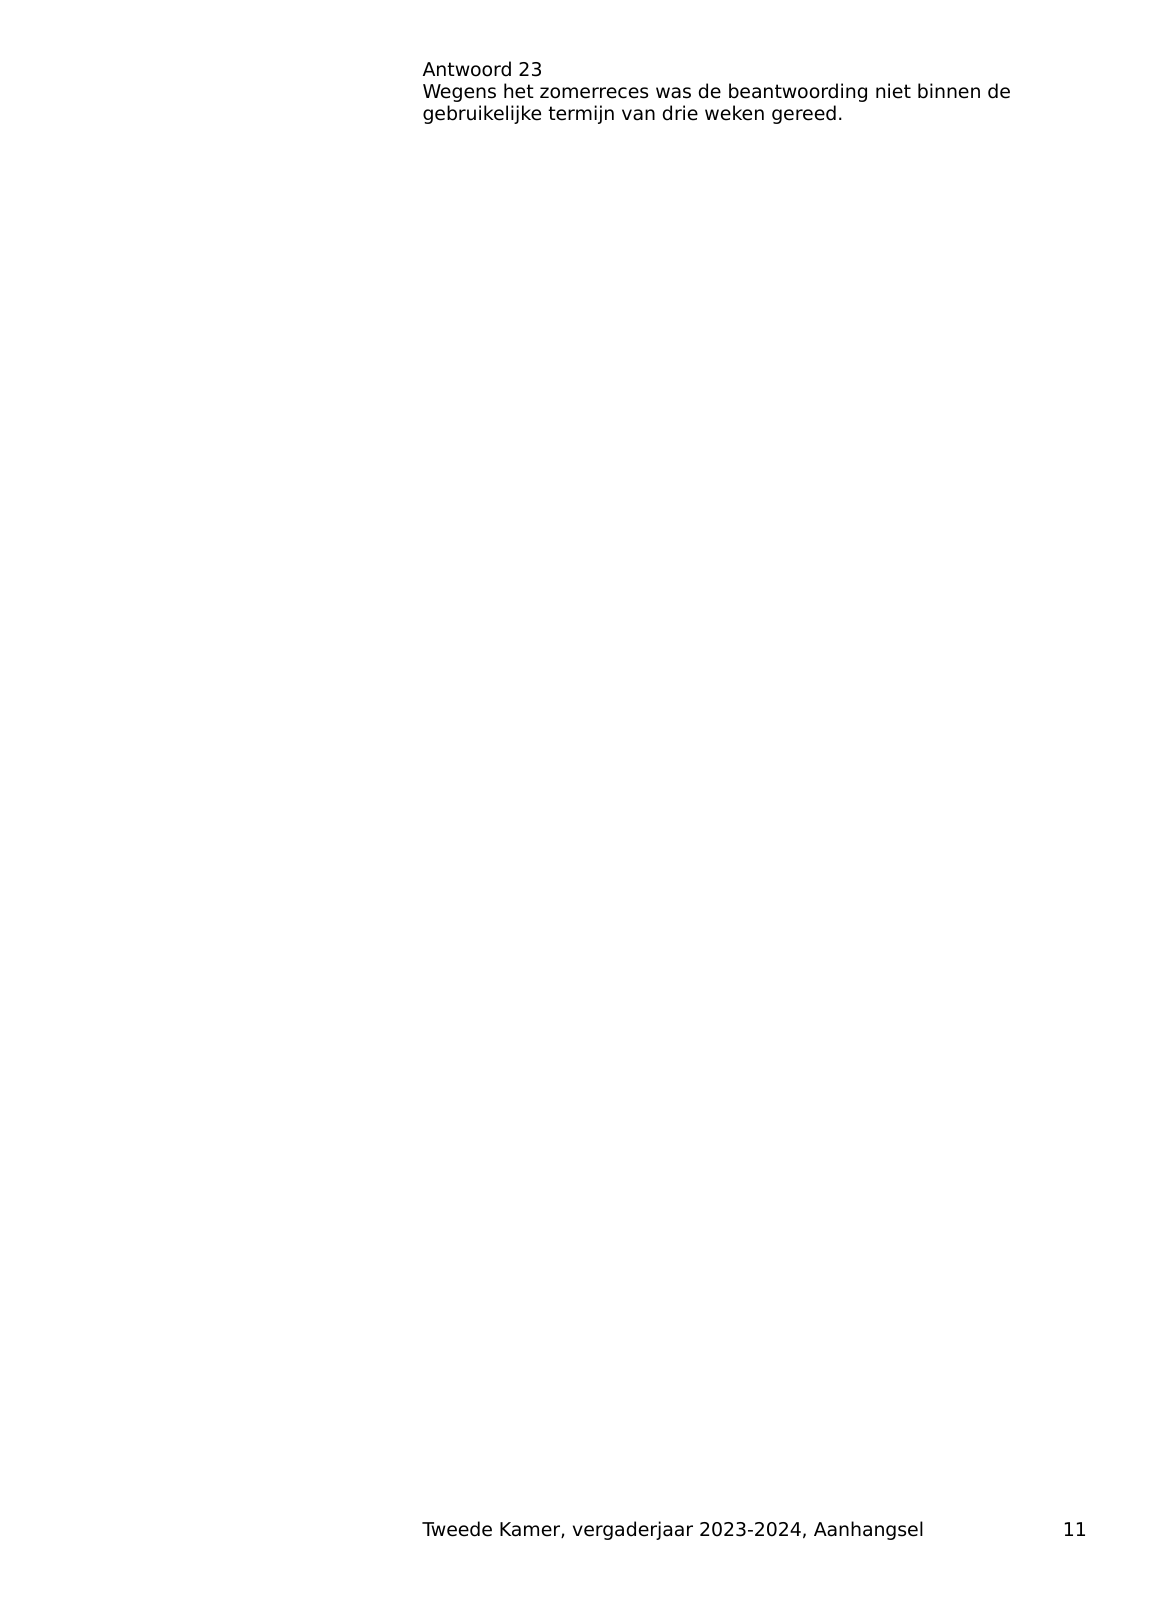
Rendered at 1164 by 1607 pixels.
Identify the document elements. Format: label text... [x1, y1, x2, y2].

text Wegens het zomerreces was de beantwoording niet binnen de gebruikelijke termijn van drie weken gereed. [422, 81, 1087, 125]
text Antwoord 23 [422, 59, 1087, 81]
